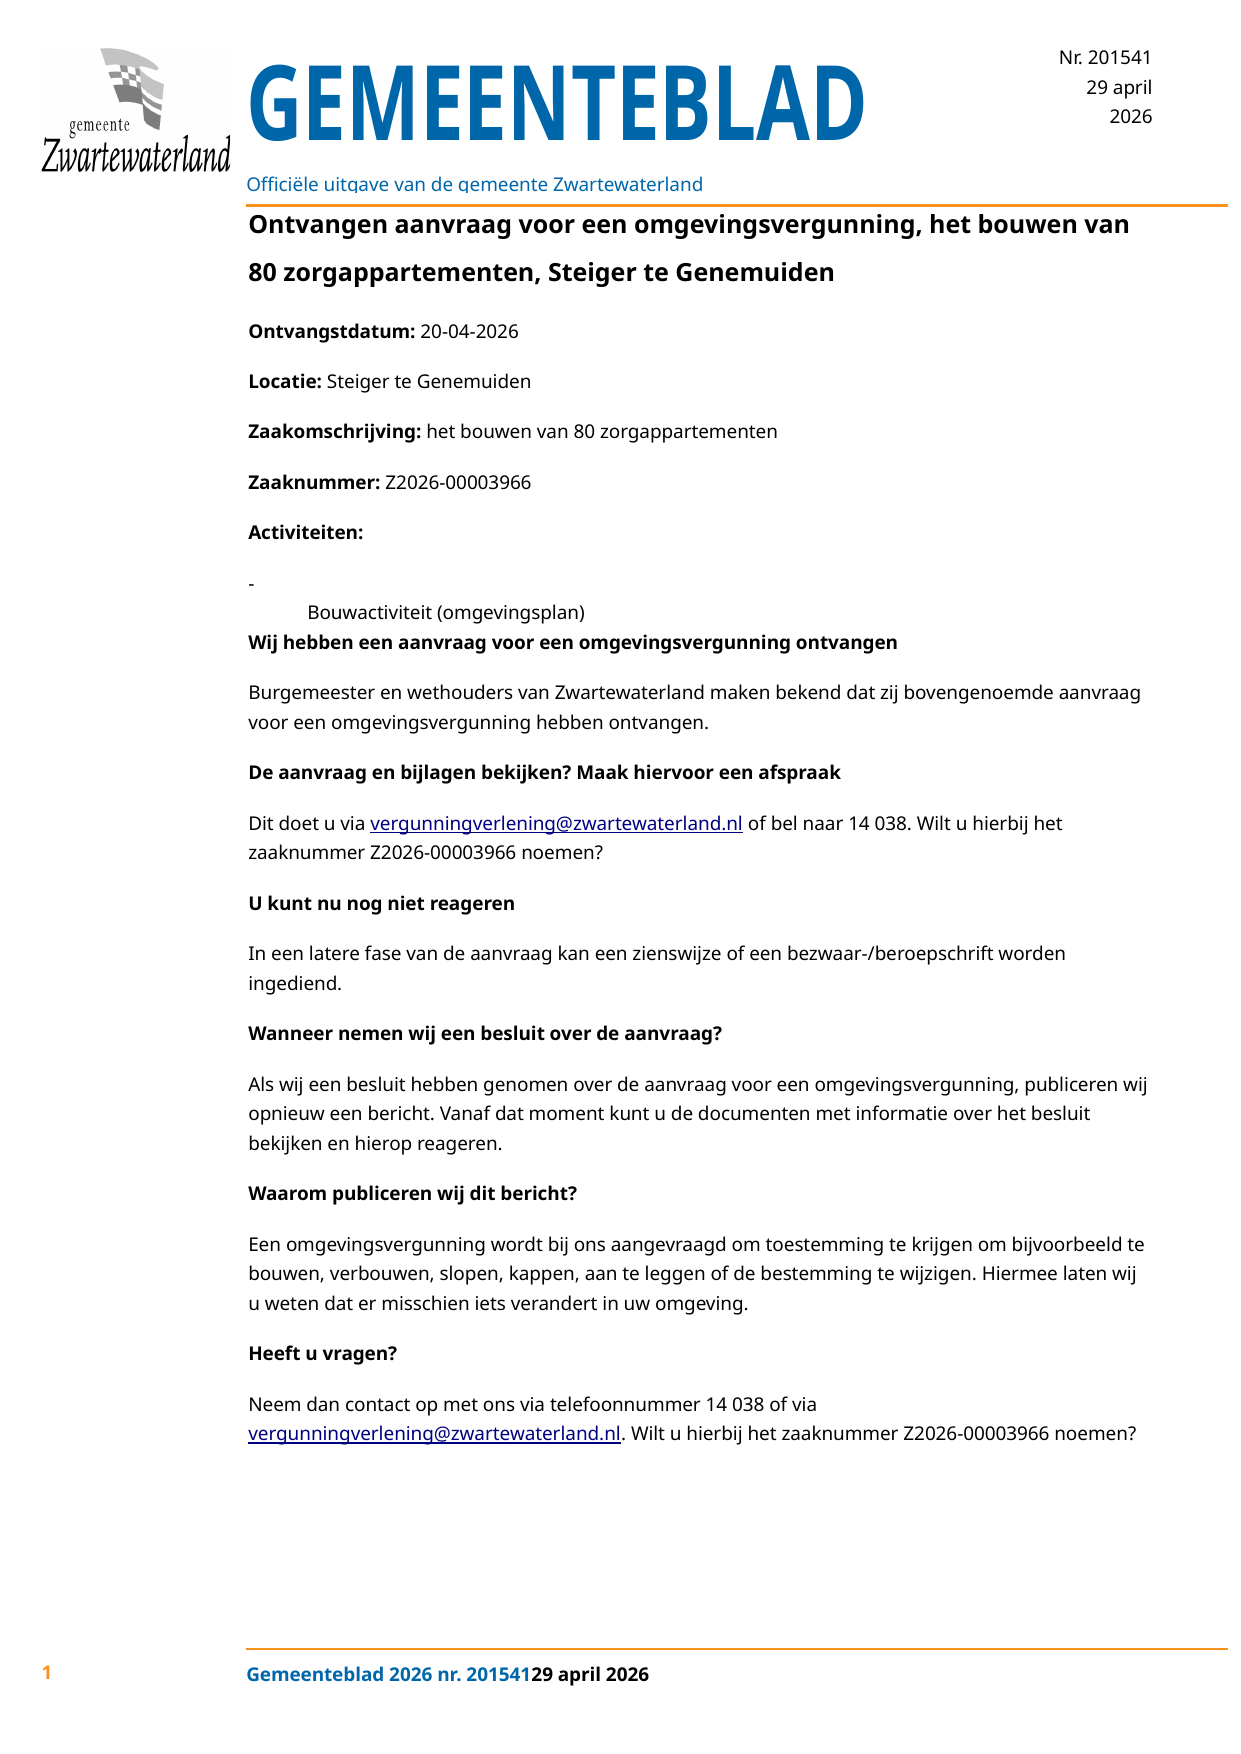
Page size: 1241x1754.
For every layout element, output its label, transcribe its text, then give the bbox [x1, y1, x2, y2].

text Activiteiten: [248, 519, 1152, 545]
text Wanneer nemen wij een besluit over de aanvraag? [248, 1020, 1152, 1046]
text De aanvraag en bijlagen bekijken? Maak hiervoor een afspraak [248, 759, 1152, 785]
text Neem dan contact op met ons via telefoonnummer 14 038 of via vergunningverlening@zwartewaterland.nl. Wilt u hierbij het zaaknummer Z2026-00003966 noemen? [248, 1391, 1152, 1446]
list Bouwactiviteit (omgevingsplan) [248, 599, 1152, 625]
text Heeft u vragen? [248, 1340, 1152, 1366]
text Ontvangen aanvraag voor een omgevingsvergunning, het bouwen van 80 zorgappartementen, Steiger te Genemuiden [248, 207, 1152, 288]
text Burgemeester en wethouders van Zwartewaterland maken bekend dat zij bovengenoemde aanvraag voor een omgevingsvergunning hebben ontvangen. [248, 679, 1152, 735]
text In een latere fase van de aanvraag kan een zienswijze of een bezwaar-/beroepschrift worden ingediend. [248, 940, 1152, 996]
text Locatie: Steiger te Genemuiden [248, 368, 1152, 394]
text Zaakomschrijving: het bouwen van 80 zorgappartementen [248, 419, 1152, 444]
text Zaaknummer: Z2026-00003966 [248, 469, 1152, 495]
text Wij hebben een aanvraag voor een omgevingsvergunning ontvangen [248, 629, 1152, 655]
text U kunt nu nog niet reageren [248, 890, 1152, 916]
text Als wij een besluit hebben genomen over de aanvraag voor een omgevingsvergunning, publiceren wij opnieuw een bericht. Vanaf dat moment kunt u de documenten met informatie over het besluit bekijken en hierop reageren. [248, 1071, 1152, 1156]
text Een omgevingsvergunning wordt bij ons aangevraagd om toestemming te krijgen om bijvoorbeeld te bouwen, verbouwen, slopen, kappen, aan te leggen of de bestemming te wijzigen. Hiermee laten wij u weten dat er misschien iets verandert in uw omgeving. [248, 1231, 1152, 1316]
text Ontvangstdatum: 20-04-2026 [248, 318, 1152, 344]
picture [41, 47, 231, 172]
text Waarom publiceren wij dit bericht? [248, 1180, 1152, 1206]
text Dit doet u via vergunningverlening@zwartewaterland.nl of bel naar 14 038. Wilt u hierbij het zaaknummer Z2026-00003966 noemen? [248, 810, 1152, 865]
